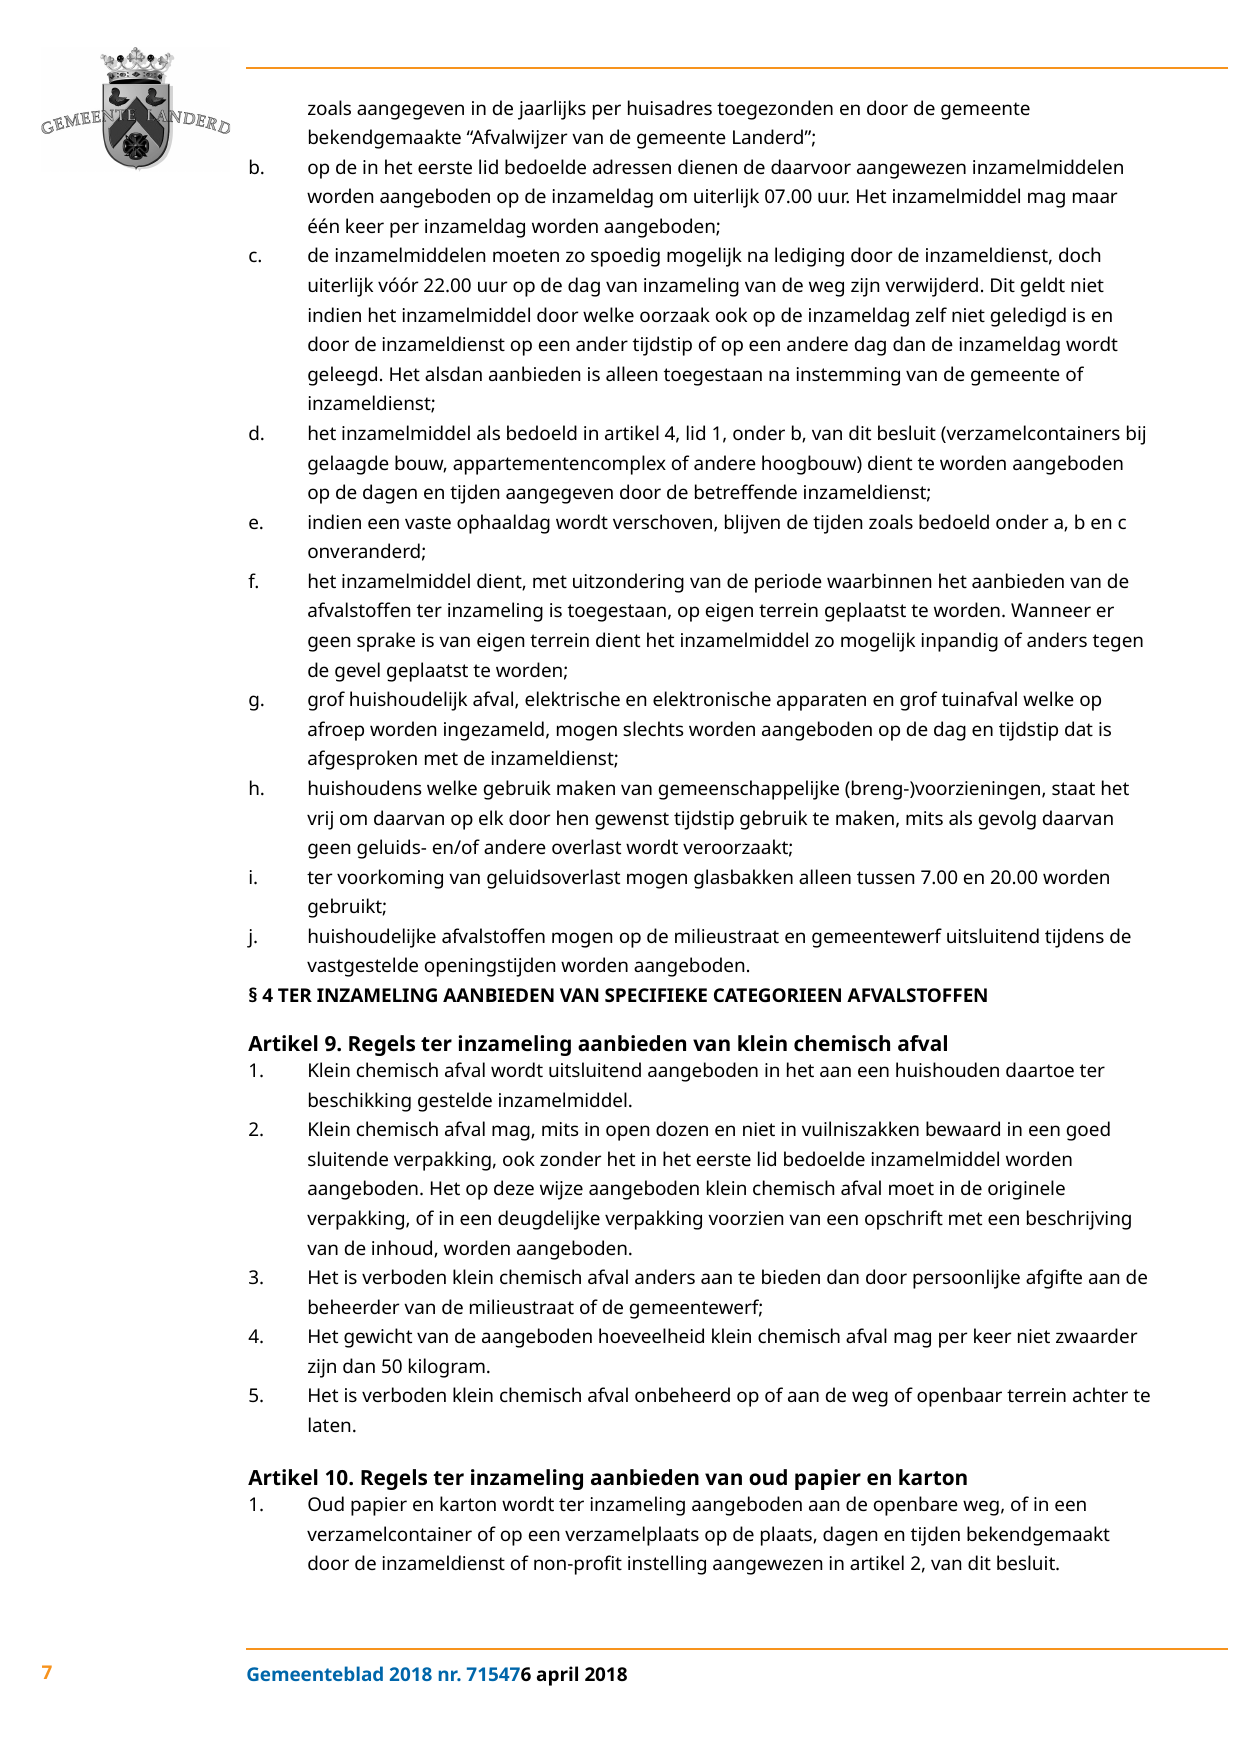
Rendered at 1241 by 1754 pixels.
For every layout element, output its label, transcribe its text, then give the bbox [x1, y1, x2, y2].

list Oud papier en karton wordt ter inzameling aangeboden aan de openbare weg, of in een verzamelcontainer of op een verzamelplaats op de plaats, dagen en tijden bekendgemaakt door de inzameldienst of non-profit instelling aangewezen in artikel 2, van dit besluit. [248, 1491, 1152, 1576]
list Het is verboden klein chemisch afval anders aan te bieden dan door persoonlijke afgifte aan de beheerder van de milieustraat of de gemeentewerf; [248, 1264, 1152, 1320]
text § 4 TER INZAMELING AANBIEDEN VAN SPECIFIEKE CATEGORIEEN AFVALSTOFFEN [248, 982, 1152, 1008]
list het inzamelmiddel als bedoeld in artikel 4, lid 1, onder b, van dit besluit (verzamelcontainers bij gelaagde bouw, appartementencomplex of andere hoogbouw) dient te worden aangeboden op de dagen en tijden aangegeven door de betreffende inzameldienst; [248, 420, 1152, 505]
list Het gewicht van de aangeboden hoeveelheid klein chemisch afval mag per keer niet zwaarder zijn dan 50 kilogram. [248, 1323, 1152, 1379]
picture [41, 47, 231, 172]
text Artikel 9. Regels ter inzameling aanbieden van klein chemisch afval [248, 1029, 1152, 1057]
list Het is verboden klein chemisch afval onbeheerd op of aan de weg of openbaar terrein achter te laten. [248, 1383, 1152, 1438]
text Artikel 10. Regels ter inzameling aanbieden van oud papier en karton [248, 1463, 1152, 1491]
list huishoudelijke afvalstoffen mogen op de milieustraat en gemeentewerf uitsluitend tijdens de vastgestelde openingstijden worden aangeboden. [248, 923, 1152, 978]
list het inzamelmiddel dient, met uitzondering van de periode waarbinnen het aanbieden van de afvalstoffen ter inzameling is toegestaan, op eigen terrein geplaatst te worden. Wanneer er geen sprake is van eigen terrein dient het inzamelmiddel zo mogelijk inpandig of anders tegen de gevel geplaatst te worden; [248, 568, 1152, 683]
list ter voorkoming van geluidsoverlast mogen glasbakken alleen tussen 7.00 en 20.00 worden gebruikt; [248, 864, 1152, 919]
list Klein chemisch afval wordt uitsluitend aangeboden in het aan een huishouden daartoe ter beschikking gestelde inzamelmiddel. [248, 1057, 1152, 1113]
list op de in het eerste lid bedoelde adressen dienen de daarvoor aangewezen inzamelmiddelen worden aangeboden op de inzameldag om uiterlijk 07.00 uur. Het inzamelmiddel mag maar één keer per inzameldag worden aangeboden; [248, 154, 1152, 239]
list huishoudens welke gebruik maken van gemeenschappelijke (breng-)voorzieningen, staat het vrij om daarvan op elk door hen gewenst tijdstip gebruik te maken, mits als gevolg daarvan geen geluids- en/of andere overlast wordt veroorzaakt; [248, 775, 1152, 860]
list grof huishoudelijk afval, elektrische en elektronische apparaten en grof tuinafval welke op afroep worden ingezameld, mogen slechts worden aangeboden op de dag en tijdstip dat is afgesproken met de inzameldienst; [248, 686, 1152, 771]
list zoals aangegeven in de jaarlijks per huisadres toegezonden en door de gemeente bekendgemaakte “Afvalwijzer van de gemeente Landerd”; [248, 95, 1152, 150]
list de inzamelmiddelen moeten zo spoedig mogelijk na lediging door de inzameldienst, doch uiterlijk vóór 22.00 uur op de dag van inzameling van de weg zijn verwijderd. Dit geldt niet indien het inzamelmiddel door welke oorzaak ook op de inzameldag zelf niet geledigd is en door de inzameldienst op een ander tijdstip of op een andere dag dan de inzameldag wordt geleegd. Het alsdan aanbieden is alleen toegestaan na instemming van de gemeente of inzameldienst; [248, 243, 1152, 416]
list indien een vaste ophaaldag wordt verschoven, blijven de tijden zoals bedoeld onder a, b en c onveranderd; [248, 509, 1152, 564]
list Klein chemisch afval mag, mits in open dozen en niet in vuilniszakken bewaard in een goed sluitende verpakking, ook zonder het in het eerste lid bedoelde inzamelmiddel worden aangeboden. Het op deze wijze aangeboden klein chemisch afval moet in de originele verpakking, of in een deugdelijke verpakking voorzien van een opschrift met een beschrijving van de inhoud, worden aangeboden. [248, 1116, 1152, 1261]
